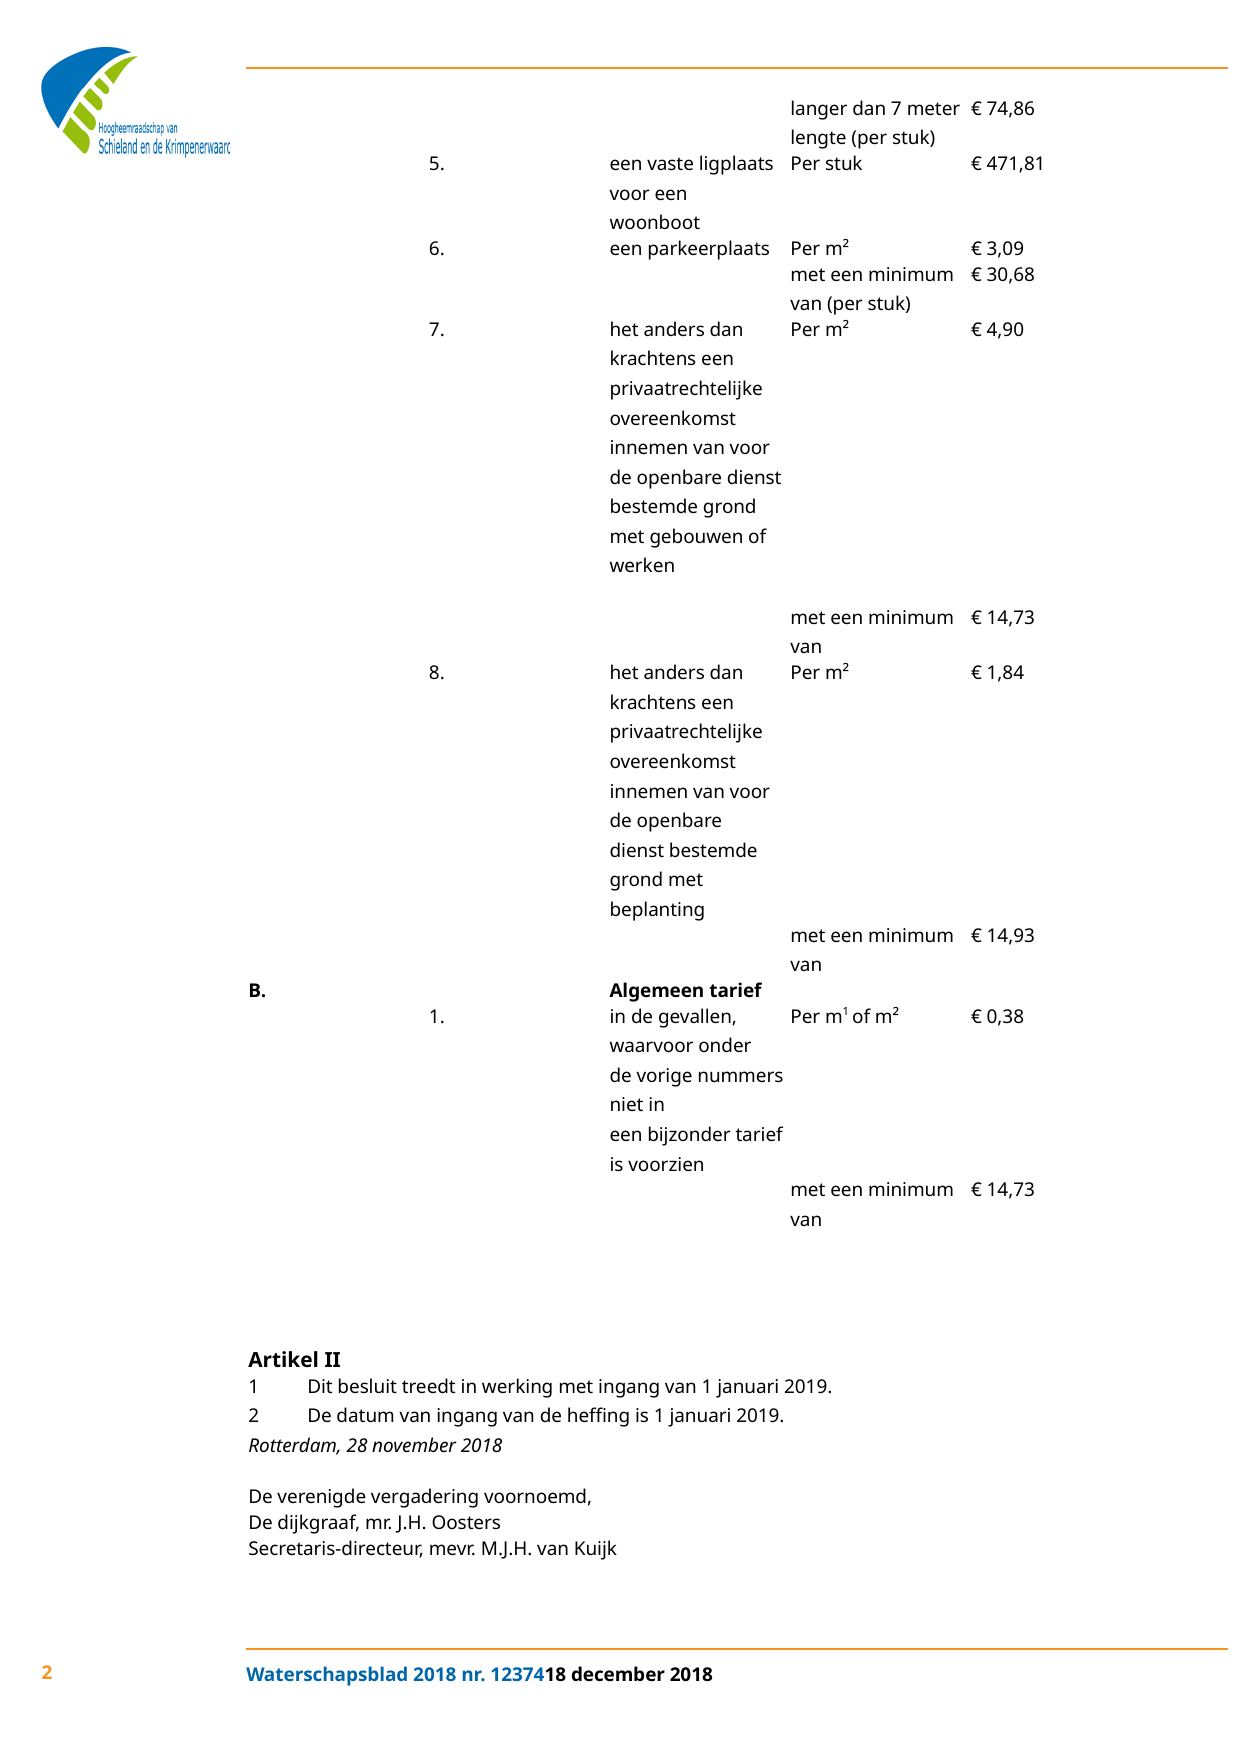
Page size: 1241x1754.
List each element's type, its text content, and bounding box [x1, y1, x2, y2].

table_cell een vaste ligplaats voor een woonboot [609, 150, 790, 235]
table_cell € 0,38 [971, 1003, 1152, 1177]
table_cell Per stuk [790, 150, 971, 235]
table_cell € 4,90 [971, 316, 1152, 578]
table_cell [609, 579, 790, 604]
table_cell € 14,93 [971, 922, 1152, 977]
table_cell [248, 150, 429, 235]
table_cell [971, 977, 1152, 1003]
table_cell Algemeen tarief [609, 977, 790, 1003]
table_cell [429, 604, 609, 659]
table_cell met een minimum van [790, 604, 971, 659]
table_cell met een minimum van [790, 1177, 971, 1232]
table_cell € 14,73 [971, 604, 1152, 659]
table_cell B. [248, 977, 429, 1003]
text Artikel II [248, 1345, 1152, 1373]
table_cell [248, 95, 429, 150]
table_cell [248, 261, 429, 316]
table_cell [790, 977, 971, 1003]
table_cell [429, 1177, 609, 1232]
table_cell [429, 977, 609, 1003]
table_cell [429, 579, 609, 604]
table_cell 7. [429, 316, 609, 578]
table_cell met een minimum van (per stuk) [790, 261, 971, 316]
table_cell 8. [429, 660, 609, 922]
table_cell [248, 604, 429, 659]
table_cell 5. [429, 150, 609, 235]
table_cell [248, 316, 429, 578]
table_cell [248, 1003, 429, 1177]
table_cell [609, 261, 790, 316]
text Secretaris-directeur, mevr. M.J.H. van Kuijk [248, 1535, 1152, 1561]
table_cell € 471,81 [971, 150, 1152, 235]
table_cell [429, 922, 609, 977]
table_cell het anders dan krachtens een privaatrechtelijke overeenkomst innemen van voor de openbare dienst bestemde grond met beplanting [609, 660, 790, 922]
table_cell € 1,84 [971, 660, 1152, 922]
table_cell een parkeerplaats [609, 235, 790, 261]
table_cell [609, 604, 790, 659]
table_cell [429, 261, 609, 316]
table_cell € 14,73 [971, 1177, 1152, 1232]
table_cell [790, 579, 971, 604]
table_cell [429, 95, 609, 150]
table_cell € 3,09 [971, 235, 1152, 261]
table_cell [971, 579, 1152, 604]
table_cell 6. [429, 235, 609, 261]
table_cell [248, 660, 429, 922]
table_cell [609, 1177, 790, 1232]
list Dit besluit treedt in werking met ingang van 1 januari 2019. [248, 1373, 1152, 1399]
table_cell [248, 579, 429, 604]
table_cell 1. [429, 1003, 609, 1177]
text De dijkgraaf, mr. J.H. Oosters [248, 1509, 1152, 1535]
table_cell in de gevallen, waarvoor onder de vorige nummers niet in een bijzonder tarief is voorzien [609, 1003, 790, 1177]
list De datum van ingang van de heffing is 1 januari 2019. [248, 1403, 1152, 1428]
table_cell met een minimum van [790, 922, 971, 977]
table_cell [609, 922, 790, 977]
table_cell € 74,86 [971, 95, 1152, 150]
table_cell langer dan 7 meter lengte (per stuk) [790, 95, 971, 150]
table_cell Per m² [790, 316, 971, 578]
text Rotterdam, 28 november 2018 [248, 1432, 1152, 1458]
table_cell Per m² [790, 660, 971, 922]
table_cell Per m² [790, 235, 971, 261]
table_cell [248, 922, 429, 977]
table_cell [609, 95, 790, 150]
table_cell [248, 1177, 429, 1232]
table_cell € 30,68 [971, 261, 1152, 316]
table_cell het anders dan krachtens een privaatrechtelijke overeenkomst innemen van voor de openbare dienst bestemde grond met gebouwen of werken [609, 316, 790, 578]
picture [41, 47, 231, 172]
table_cell [248, 235, 429, 261]
table_cell Per m1 of m² [790, 1003, 971, 1177]
text De verenigde vergadering voornoemd, [248, 1484, 1152, 1509]
